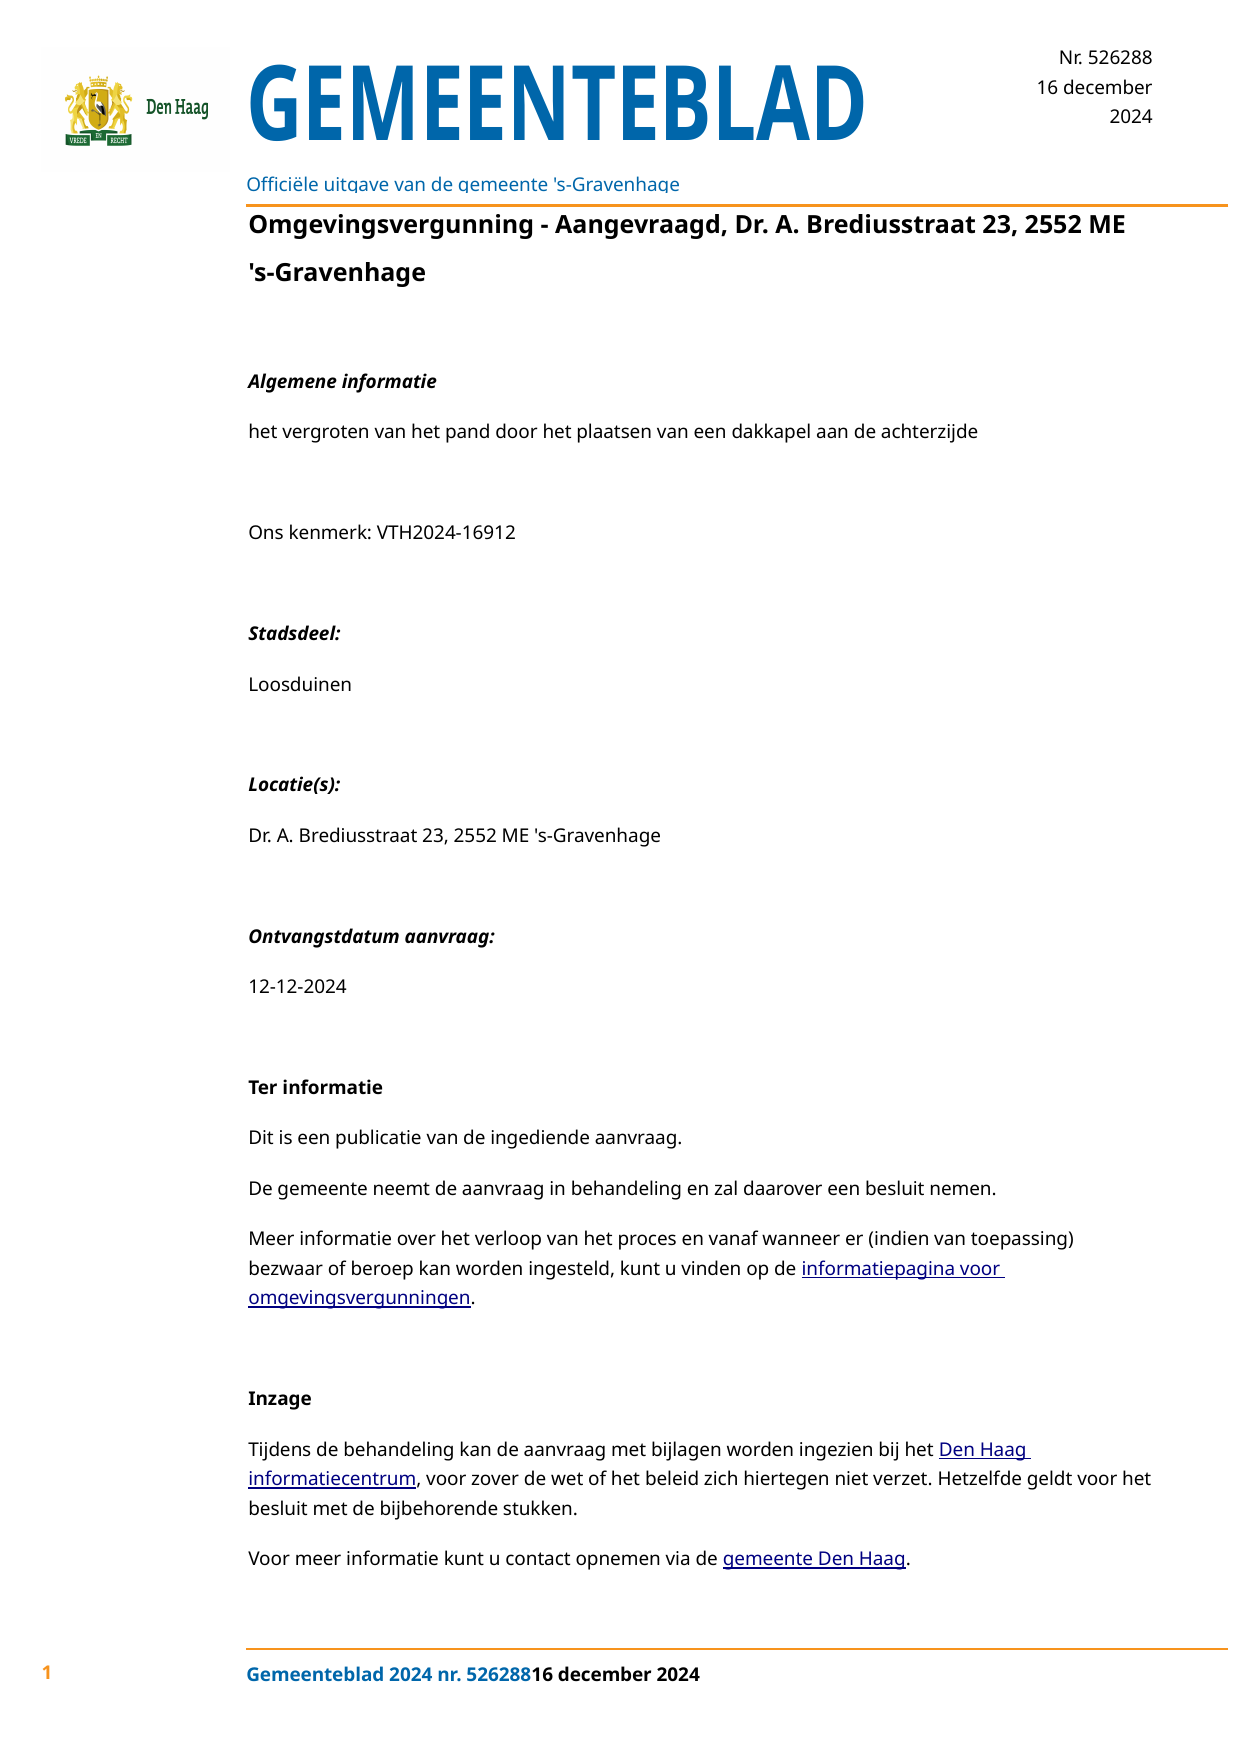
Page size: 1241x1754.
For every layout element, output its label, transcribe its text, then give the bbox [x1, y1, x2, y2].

text het vergroten van het pand door het plaatsen van een dakkapel aan de achterzijde [248, 419, 1152, 444]
text Meer informatie over het verloop van het proces en vanaf wanneer er (indien van toepassing) bezwaar of beroep kan worden ingesteld, kunt u vinden op de informatiepagina voor omgevingsvergunningen. [248, 1225, 1152, 1310]
text Ter informatie [248, 1074, 1152, 1100]
text Voor meer informatie kunt u contact opnemen via de gemeente Den Haag. [248, 1545, 1152, 1571]
text Tijdens de behandeling kan de aanvraag met bijlagen worden ingezien bij het Den Haag informatiecentrum, voor zover de wet of het beleid zich hiertegen niet verzet. Hetzelfde geldt voor het besluit met de bijbehorende stukken. [248, 1436, 1152, 1521]
text Ons kenmerk: VTH2024-16912 [248, 519, 1152, 545]
text Locatie(s): [248, 772, 1152, 797]
text Ontvangstdatum aanvraag: [248, 923, 1152, 949]
picture [41, 47, 231, 172]
text Dit is een publicatie van de ingediende aanvraag. [248, 1124, 1152, 1150]
text Loosduinen [248, 671, 1152, 697]
text 12-12-2024 [248, 973, 1152, 999]
text Inzage [248, 1385, 1152, 1411]
text Omgevingsvergunning - Aangevraagd, Dr. A. Brediusstraat 23, 2552 ME 's-Gravenhage [248, 207, 1152, 288]
text Dr. A. Brediusstraat 23, 2552 ME 's-Gravenhage [248, 822, 1152, 848]
text Algemene informatie [248, 368, 1152, 394]
text Stadsdeel: [248, 620, 1152, 646]
text De gemeente neemt de aanvraag in behandeling en zal daarover een besluit nemen. [248, 1175, 1152, 1201]
